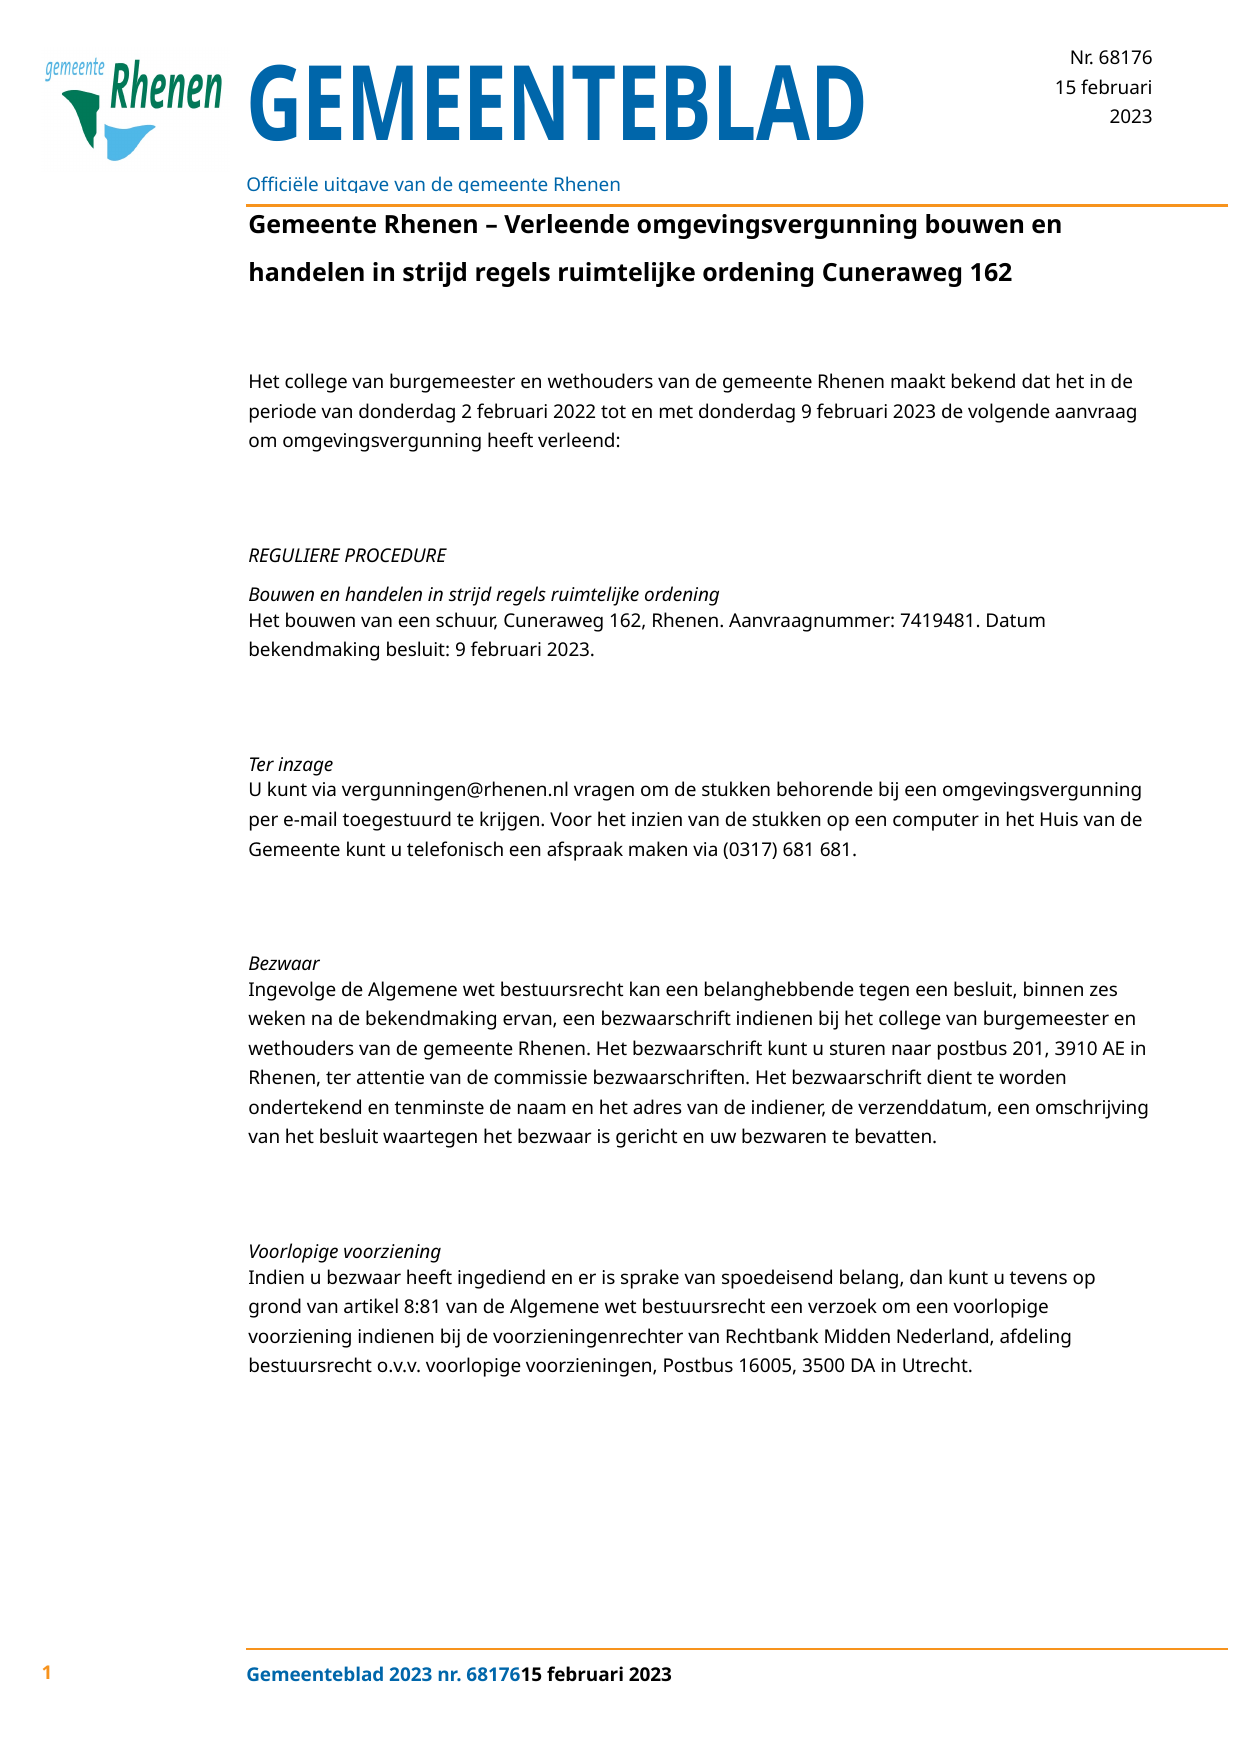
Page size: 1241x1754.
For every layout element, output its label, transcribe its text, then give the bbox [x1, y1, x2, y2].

text Indien u bezwaar heeft ingediend en er is sprake van spoedeisend belang, dan kunt u tevens op grond van artikel 8:81 van de Algemene wet bestuursrecht een verzoek om een voorlopige voorziening indienen bij de voorzieningenrechter van Rechtbank Midden Nederland, afdeling bestuursrecht o.v.v. voorlopige voorzieningen, Postbus 16005, 3500 DA in Utrecht. [248, 1264, 1152, 1378]
text Ter inzage [248, 751, 1152, 777]
text Ingevolge de Algemene wet bestuursrecht kan een belanghebbende tegen een besluit, binnen zes weken na de bekendmaking ervan, een bezwaarschrift indienen bij het college van burgemeester en wethouders van de gemeente Rhenen. Het bezwaarschrift kunt u sturen naar postbus 201, 3910 AE in Rhenen, ter attentie van de commissie bezwaarschriften. Het bezwaarschrift dient te worden ondertekend en tenminste de naam en het adres van de indiener, de verzenddatum, een omschrijving van het besluit waartegen het bezwaar is gericht en uw bezwaren te bevatten. [248, 976, 1152, 1149]
text U kunt via vergunningen@rhenen.nl vragen om de stukken behorende bij een omgevingsvergunning per e-mail toegestuurd te krijgen. Voor het inzien van de stukken op een computer in het Huis van de Gemeente kunt u telefonisch een afspraak maken via (0317) 681 681. [248, 777, 1152, 861]
text Bouwen en handelen in strijd regels ruimtelijke ordening [248, 581, 1152, 607]
text REGULIERE PROCEDURE [248, 542, 1152, 568]
text Het college van burgemeester en wethouders van de gemeente Rhenen maakt bekend dat het in de periode van donderdag 2 februari 2022 tot en met donderdag 9 februari 2023 de volgende aanvraag om omgevingsvergunning heeft verleend: [248, 368, 1152, 453]
text Voorlopige voorziening [248, 1238, 1152, 1264]
text Het bouwen van een schuur, Cuneraweg 162, Rhenen. Aanvraagnummer: 7419481. Datum bekendmaking besluit: 9 februari 2023. [248, 607, 1152, 662]
text Gemeente Rhenen – Verleende omgevingsvergunning bouwen en handelen in strijd regels ruimtelijke ordening Cuneraweg 162 [248, 207, 1152, 288]
text Bezwaar [248, 950, 1152, 976]
picture [41, 47, 231, 172]
